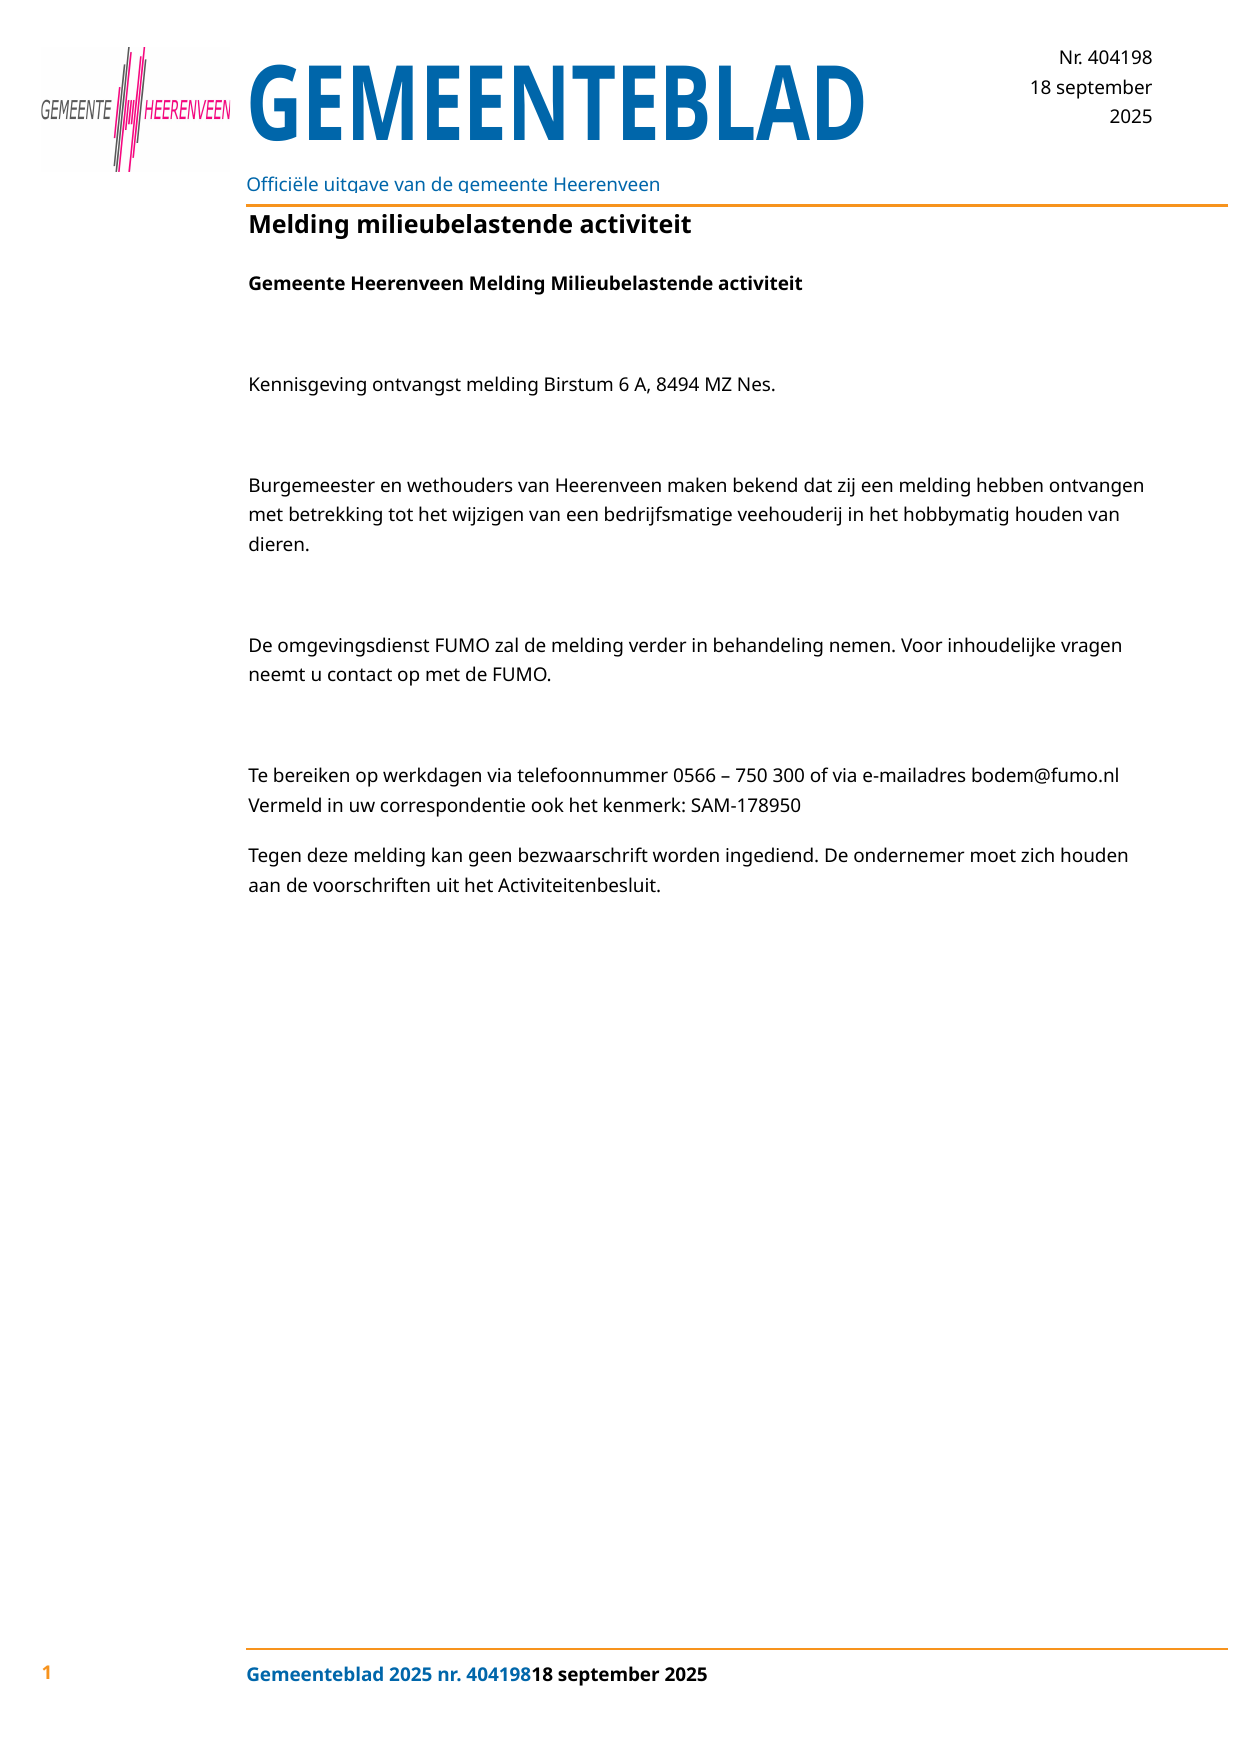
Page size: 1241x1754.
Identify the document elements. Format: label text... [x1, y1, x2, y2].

text Melding milieubelastende activiteit [248, 207, 1152, 241]
text Kennisgeving ontvangst melding Birstum 6 A, 8494 MZ Nes. [248, 371, 1152, 397]
picture [41, 47, 231, 172]
text Gemeente Heerenveen Melding Milieubelastende activiteit [248, 270, 1152, 296]
text Te bereiken op werkdagen via telefoonnummer 0566 – 750 300 of via e-mailadres bodem@fumo.nl Vermeld in uw correspondentie ook het kenmerk: SAM-178950 [248, 762, 1152, 818]
text De omgevingsdienst FUMO zal de melding verder in behandeling nemen. Voor inhoudelijke vragen neemt u contact op met de FUMO. [248, 632, 1152, 687]
text Tegen deze melding kan geen bezwaarschrift worden ingediend. De ondernemer moet zich houden aan de voorschriften uit het Activiteitenbesluit. [248, 842, 1152, 898]
text Burgemeester en wethouders van Heerenveen maken bekend dat zij een melding hebben ontvangen met betrekking tot het wijzigen van een bedrijfsmatige veehouderij in het hobbymatig houden van dieren. [248, 472, 1152, 557]
